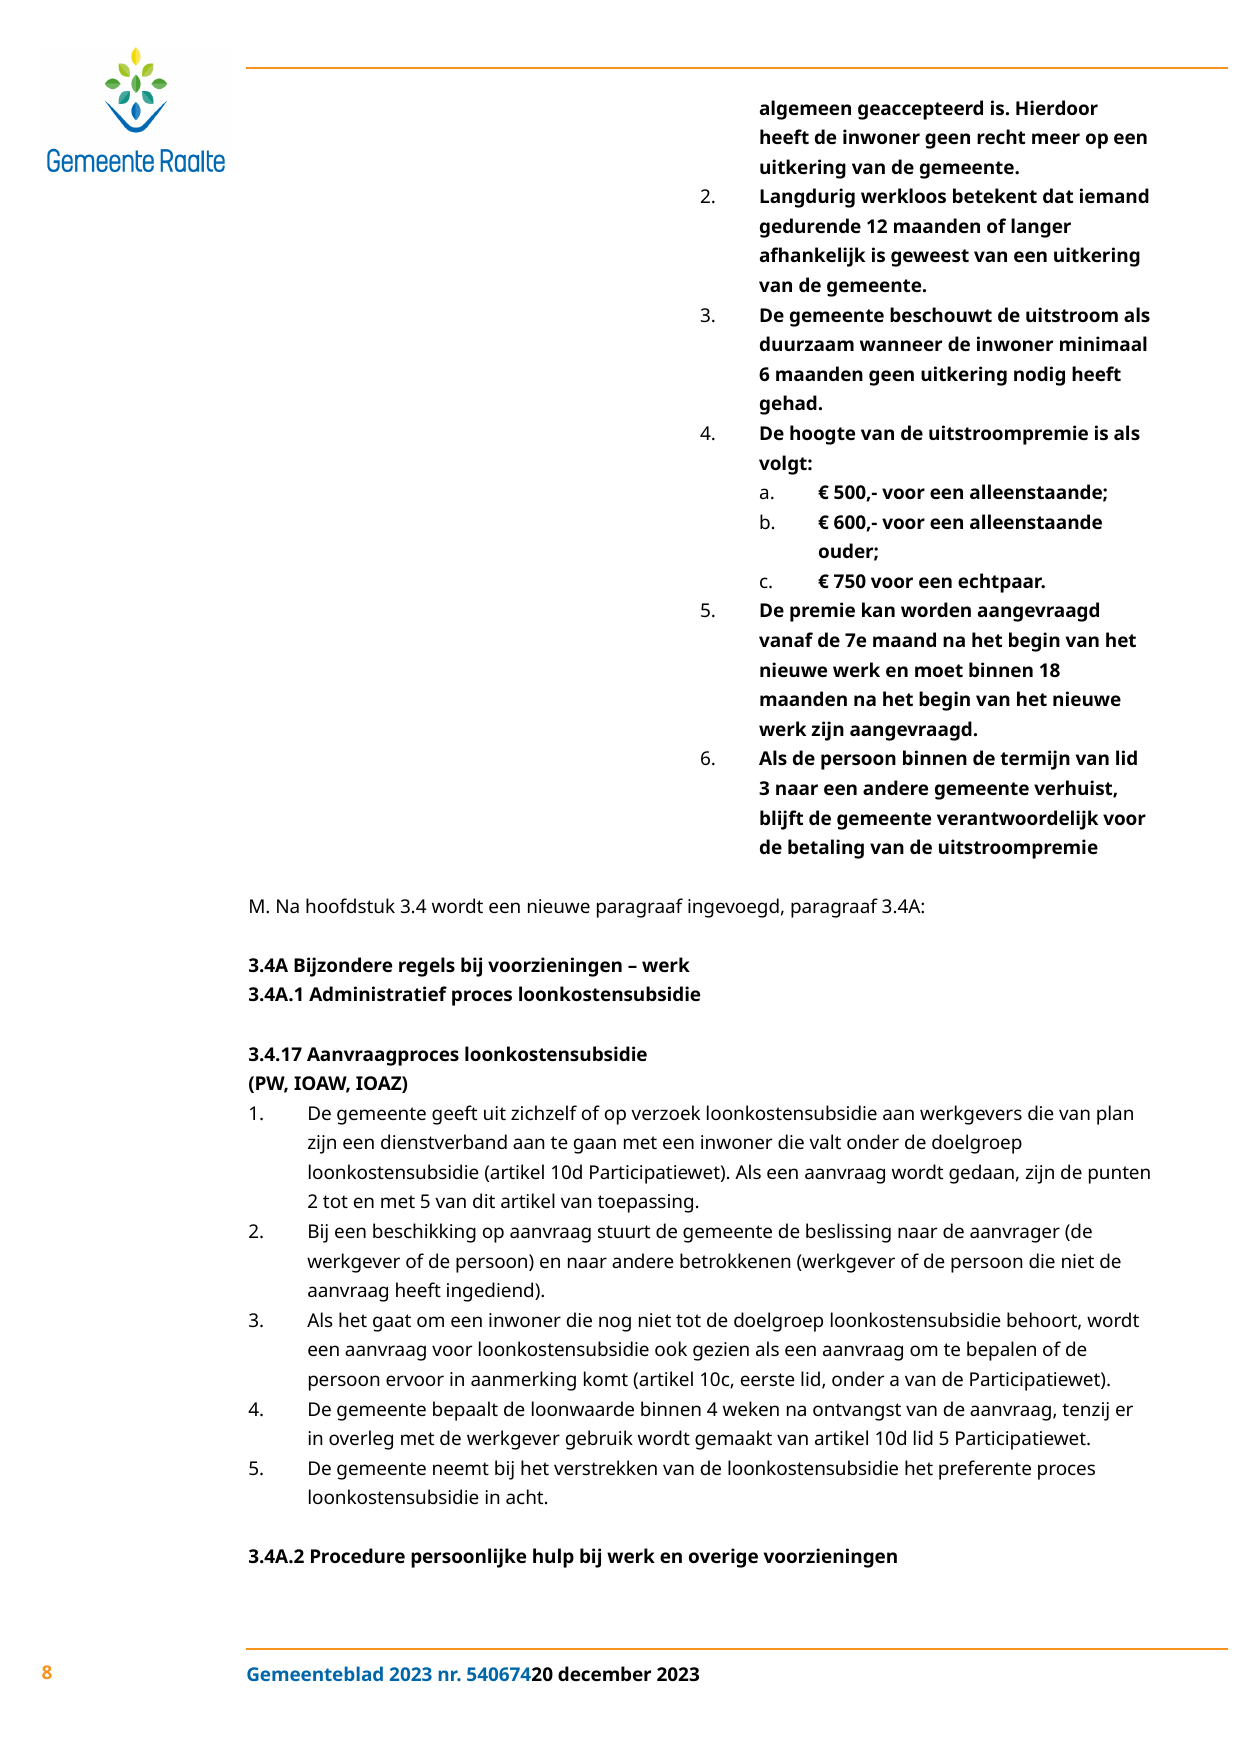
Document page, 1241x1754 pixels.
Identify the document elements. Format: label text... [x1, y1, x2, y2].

text 3.4A Bijzondere regels bij voorzieningen – werk [248, 952, 1152, 978]
list Bij een beschikking op aanvraag stuurt de gemeente de beslissing naar de aanvrager (de werkgever of de persoon) en naar andere betrokkenen (werkgever of de persoon die niet de aanvraag heeft ingediend). [248, 1218, 1152, 1303]
text (PW, IOAW, IOAZ) [248, 1070, 1152, 1096]
table_cell algemeen geaccepteerd is. Hierdoor heeft de inwoner geen recht meer op een uitkering van de gemeente. Langdurig werkloos betekent dat iemand gedurende 12 maanden of langer afhankelijk is geweest van een uitkering van de gemeente. De gemeente beschouwt de uitstroom als duurzaam wanneer de inwoner minimaal 6 maanden geen uitkering nodig heeft gehad. De hoogte van de uitstroompremie is als volgt: € 500,- voor een alleenstaande; € 600,- voor een alleenstaande ouder; € 750 voor een echtpaar. De premie kan worden aangevraagd vanaf de 7e maand na het begin van het nieuwe werk en moet binnen 18 maanden na het begin van het nieuwe werk zijn aangevraagd. Als de persoon binnen de termijn van lid 3 naar een andere gemeente verhuist, blijft de gemeente verantwoordelijk voor de betaling van de uitstroompremie [700, 95, 1152, 860]
text 3.4.17 Aanvraagproces loonkostensubsidie [248, 1041, 1152, 1067]
list Als het gaat om een inwoner die nog niet tot de doelgroep loonkostensubsidie behoort, wordt een aanvraag voor loonkostensubsidie ook gezien als een aanvraag om te bepalen of de persoon ervoor in aanmerking komt (artikel 10c, eerste lid, onder a van de Participatiewet). [248, 1307, 1152, 1392]
text M. Na hoofdstuk 3.4 wordt een nieuwe paragraaf ingevoegd, paragraaf 3.4A: [248, 893, 1152, 919]
list De gemeente geeft uit zichzelf of op verzoek loonkostensubsidie aan werkgevers die van plan zijn een dienstverband aan te gaan met een inwoner die valt onder de doelgroep loonkostensubsidie (artikel 10d Participatiewet). Als een aanvraag wordt gedaan, zijn de punten 2 tot en met 5 van dit artikel van toepassing. [248, 1100, 1152, 1214]
text 3.4A.2 Procedure persoonlijke hulp bij werk en overige voorzieningen [248, 1544, 1152, 1569]
text 3.4A.1 Administratief proces loonkostensubsidie [248, 982, 1152, 1007]
picture [41, 47, 231, 172]
list De gemeente bepaalt de loonwaarde binnen 4 weken na ontvangst van de aanvraag, tenzij er in overleg met de werkgever gebruik wordt gemaakt van artikel 10d lid 5 Participatiewet. [248, 1396, 1152, 1451]
table_cell - [248, 95, 700, 860]
list De gemeente neemt bij het verstrekken van de loonkostensubsidie het preferente proces loonkostensubsidie in acht. [248, 1455, 1152, 1510]
